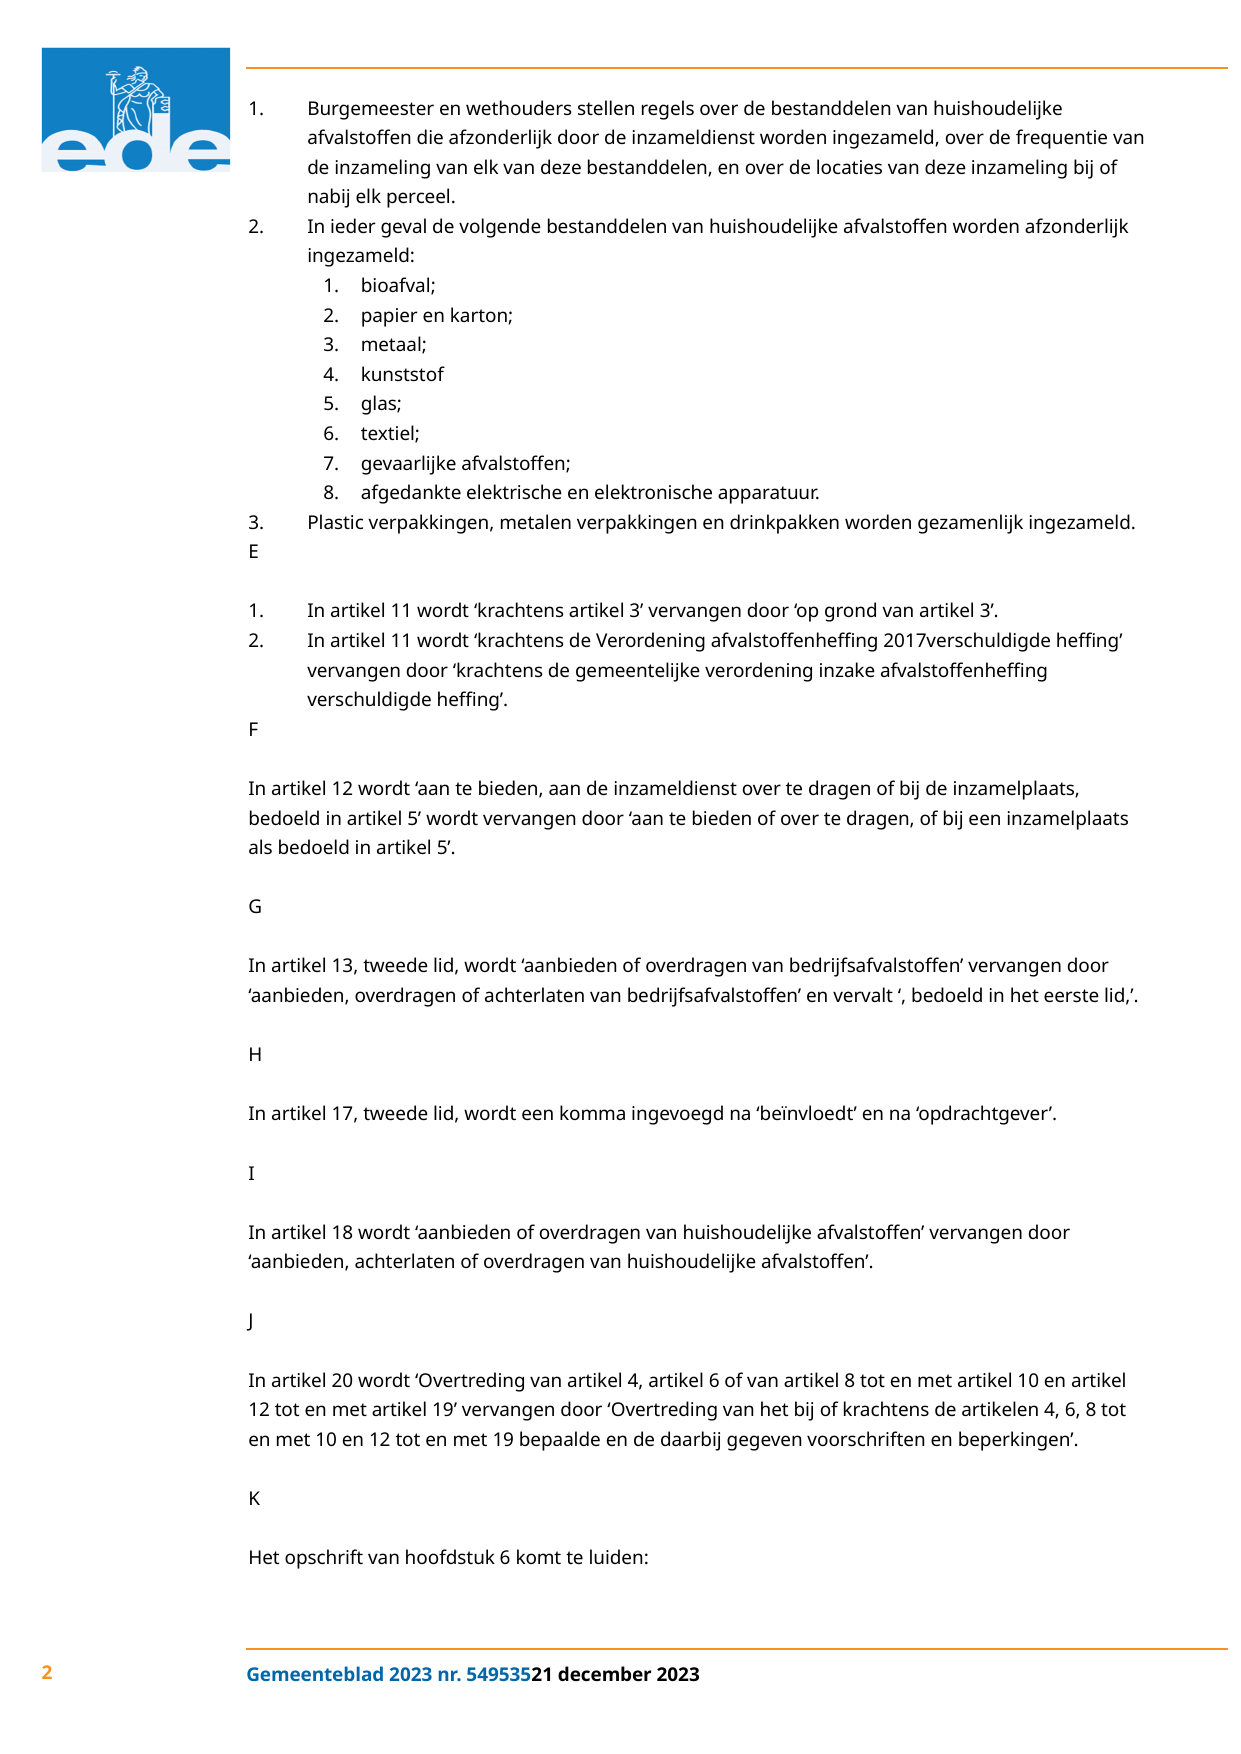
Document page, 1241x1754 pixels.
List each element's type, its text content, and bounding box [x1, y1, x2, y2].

list afgedankte elektrische en elektronische apparatuur. [323, 479, 1152, 505]
text Het opschrift van hoofdstuk 6 komt te luiden: [248, 1544, 1152, 1570]
text I [248, 1160, 1152, 1186]
list In artikel 11 wordt ‘krachtens de Verordening afvalstoffenheffing 2017verschuldigde heffing’ vervangen door ‘krachtens de gemeentelijke verordening inzake afvalstoffenheffing verschuldigde heffing’. [248, 627, 1152, 712]
list bioafval; [323, 272, 1152, 298]
list kunststof [323, 361, 1152, 387]
text H [248, 1041, 1152, 1067]
list Plastic verpakkingen, metalen verpakkingen en drinkpakken worden gezamenlijk ingezameld. [248, 509, 1152, 535]
text In artikel 17, tweede lid, wordt een komma ingevoegd na ‘beïnvloedt’ en na ‘opdrachtgever’. [248, 1101, 1152, 1126]
text In artikel 18 wordt ‘aanbieden of overdragen van huishoudelijke afvalstoffen’ vervangen door ‘aanbieden, achterlaten of overdragen van huishoudelijke afvalstoffen’. [248, 1219, 1152, 1274]
text J [248, 1308, 1152, 1333]
text In artikel 20 wordt ‘Overtreding van artikel 4, artikel 6 of van artikel 8 tot en met artikel 10 en artikel 12 tot en met artikel 19’ vervangen door ‘Overtreding van het bij of krachtens de artikelen 4, 6, 8 tot en met 10 en 12 tot en met 19 bepaalde en de daarbij gegeven voorschriften en beperkingen’. [248, 1367, 1152, 1452]
text K [248, 1485, 1152, 1511]
list textiel; [323, 420, 1152, 446]
list Burgemeester en wethouders stellen regels over de bestanddelen van huishoudelijke afvalstoffen die afzonderlijk door de inzameldienst worden ingezameld, over de frequentie van de inzameling van elk van deze bestanddelen, en over de locaties van deze inzameling bij of nabij elk perceel. [248, 95, 1152, 209]
text F [248, 716, 1152, 742]
list gevaarlijke afvalstoffen; [323, 450, 1152, 476]
picture [41, 47, 231, 172]
list glas; [323, 391, 1152, 416]
list papier en karton; [323, 302, 1152, 328]
text In artikel 13, tweede lid, wordt ‘aanbieden of overdragen van bedrijfsafvalstoffen’ vervangen door ‘aanbieden, overdragen of achterlaten van bedrijfsafvalstoffen’ en vervalt ‘, bedoeld in het eerste lid,’. [248, 953, 1152, 1008]
list metaal; [323, 331, 1152, 357]
text E [248, 538, 1152, 564]
list In ieder geval de volgende bestanddelen van huishoudelijke afvalstoffen worden afzonderlijk ingezameld: [248, 213, 1152, 268]
list In artikel 11 wordt ‘krachtens artikel 3’ vervangen door ‘op grond van artikel 3’. [248, 598, 1152, 623]
text G [248, 893, 1152, 919]
text In artikel 12 wordt ‘aan te bieden, aan de inzameldienst over te dragen of bij de inzamelplaats, bedoeld in artikel 5’ wordt vervangen door ‘aan te bieden of over te dragen, of bij een inzamelplaats als bedoeld in artikel 5’. [248, 775, 1152, 860]
